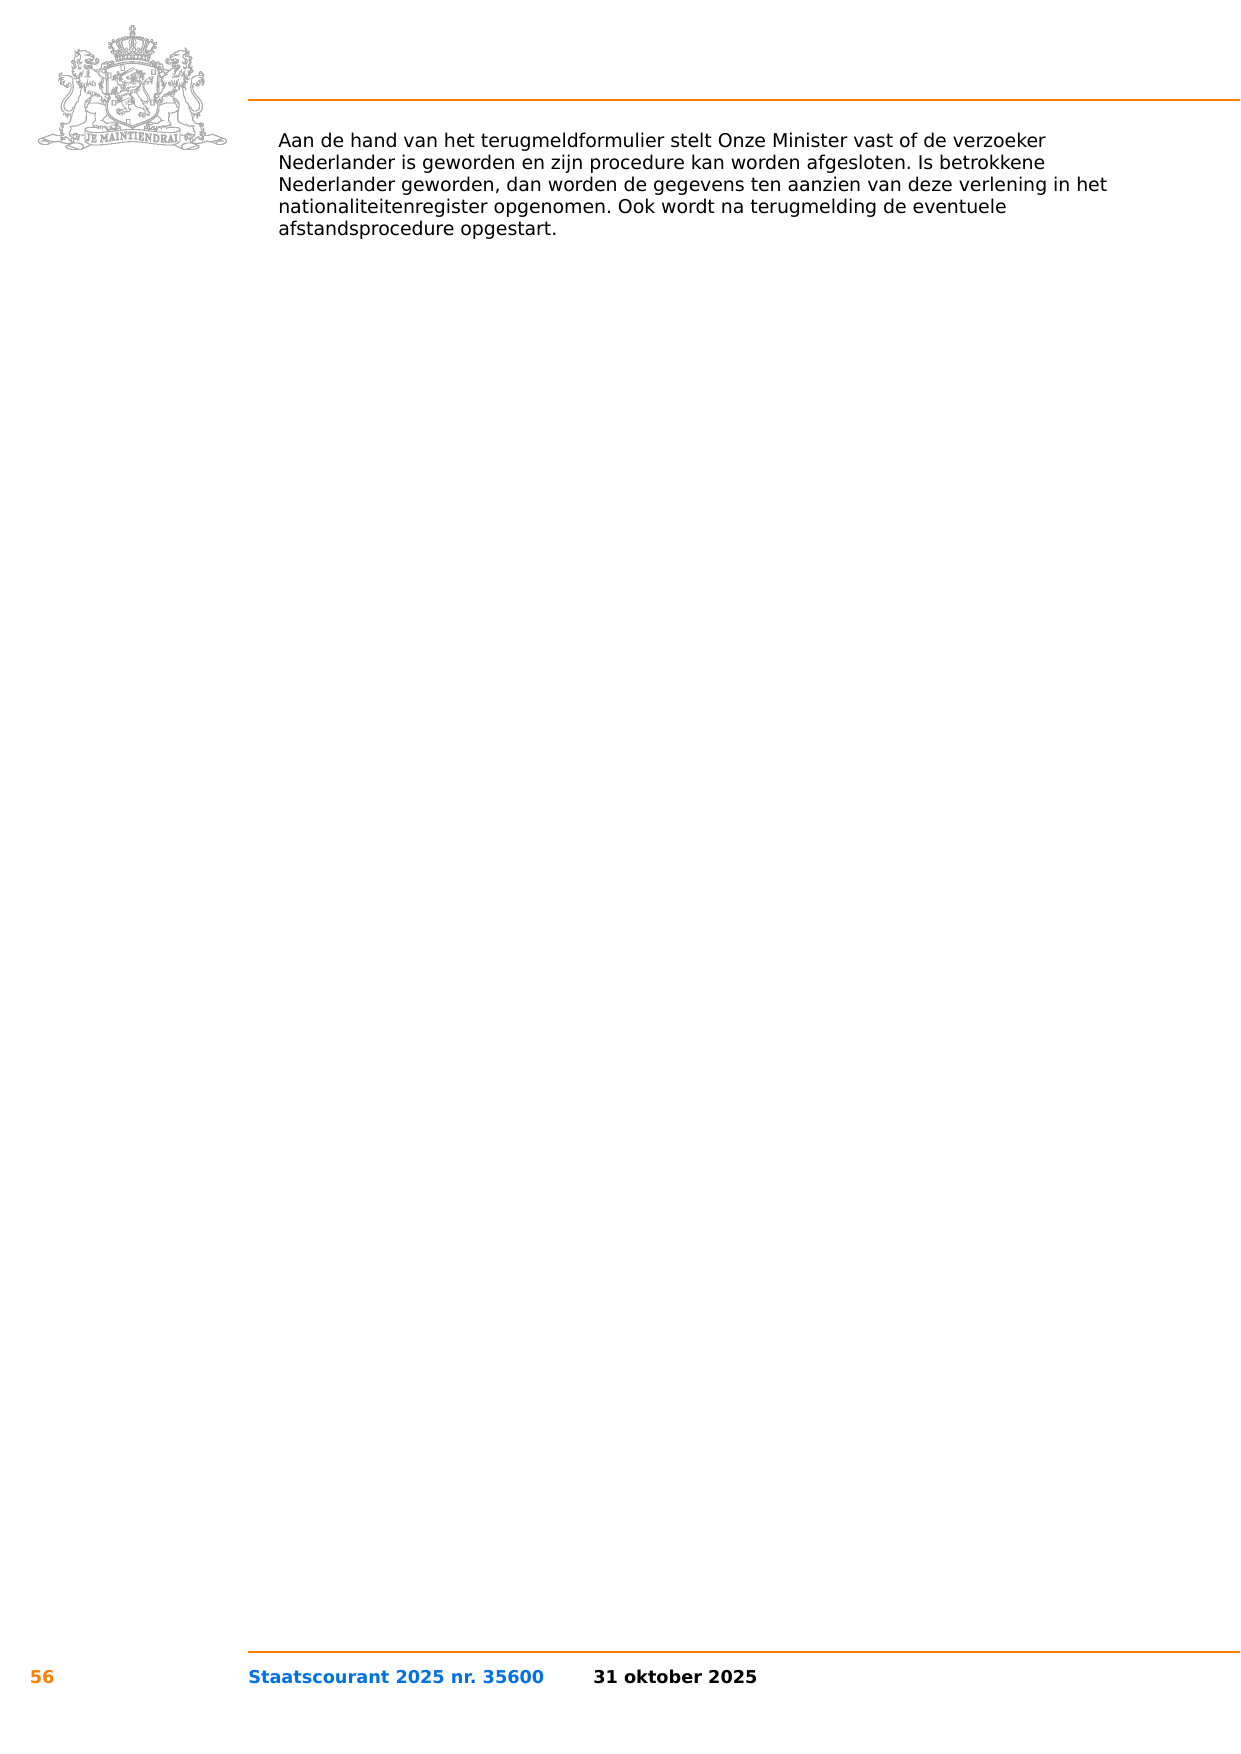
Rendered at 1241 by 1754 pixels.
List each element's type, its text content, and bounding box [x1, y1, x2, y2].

text Aan de hand van het terugmeldformulier stelt Onze Minister vast of de verzoeker Nederlander is geworden en zijn procedure kan worden afgesloten. Is betrokkene Nederlander geworden, dan worden de gegevens ten aanzien van deze verlening in het nationaliteitenregister opgenomen. Ook wordt na terugmelding de eventuele afstandsprocedure opgestart. [278, 130, 1163, 240]
picture [38, 25, 227, 150]
